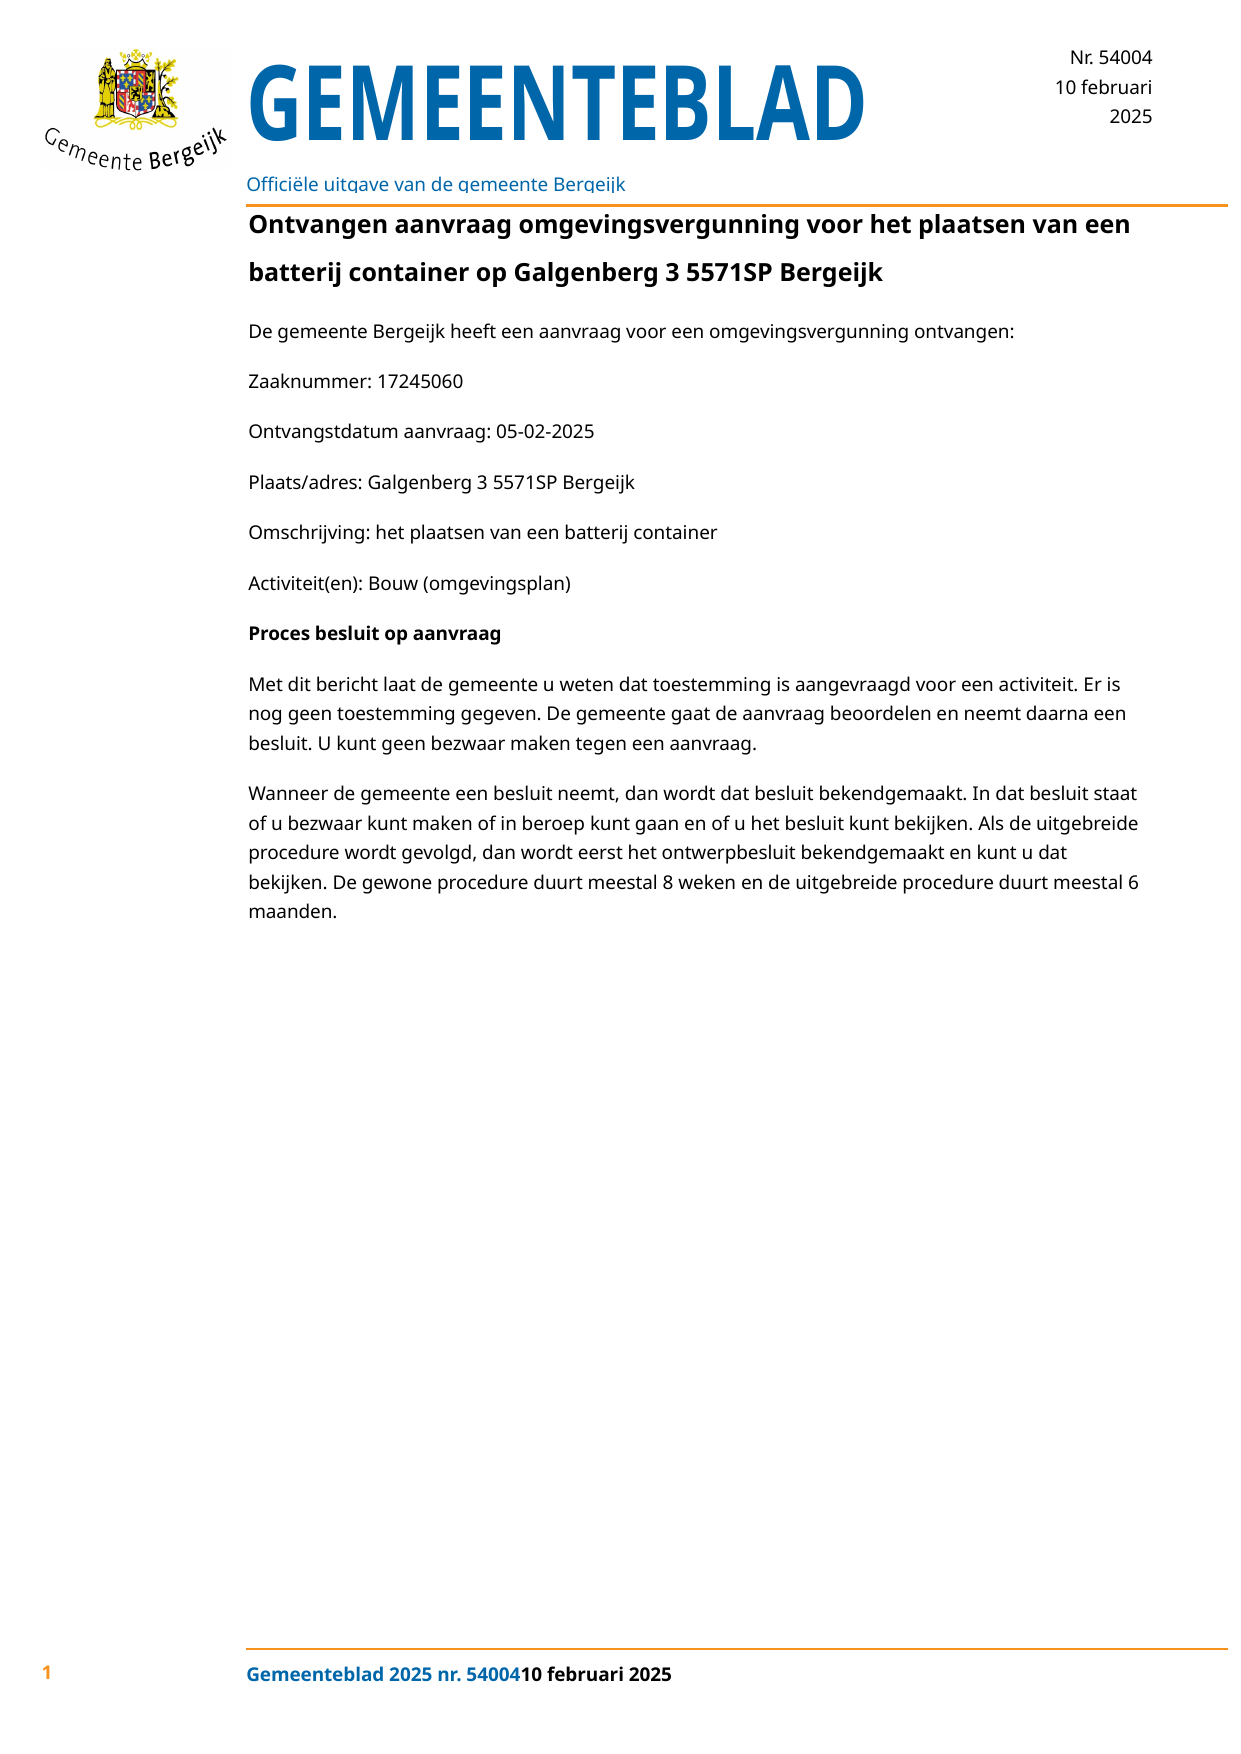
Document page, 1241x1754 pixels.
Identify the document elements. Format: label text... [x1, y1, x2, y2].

text Ontvangstdatum aanvraag: 05-02-2025 [248, 419, 1152, 444]
text De gemeente Bergeijk heeft een aanvraag voor een omgevingsvergunning ontvangen: [248, 318, 1152, 344]
text Met dit bericht laat de gemeente u weten dat toestemming is aangevraagd voor een activiteit. Er is nog geen toestemming gegeven. De gemeente gaat de aanvraag beoordelen en neemt daarna een besluit. U kunt geen bezwaar maken tegen een aanvraag. [248, 671, 1152, 756]
text Omschrijving: het plaatsen van een batterij container [248, 519, 1152, 545]
text Wanneer de gemeente een besluit neemt, dan wordt dat besluit bekendgemaakt. In dat besluit staat of u bezwaar kunt maken of in beroep kunt gaan en of u het besluit kunt bekijken. Als de uitgebreide procedure wordt gevolgd, dan wordt eerst het ontwerpbesluit bekendgemaakt en kunt u dat bekijken. De gewone procedure duurt meestal 8 weken en de uitgebreide procedure duurt meestal 6 maanden. [248, 780, 1152, 924]
text Activiteit(en): Bouw (omgevingsplan) [248, 570, 1152, 596]
text Ontvangen aanvraag omgevingsvergunning voor het plaatsen van een batterij container op Galgenberg 3 5571SP Bergeijk [248, 207, 1152, 288]
picture [41, 47, 231, 172]
text Plaats/adres: Galgenberg 3 5571SP Bergeijk [248, 469, 1152, 495]
text Zaaknummer: 17245060 [248, 368, 1152, 394]
text Proces besluit op aanvraag [248, 620, 1152, 646]
